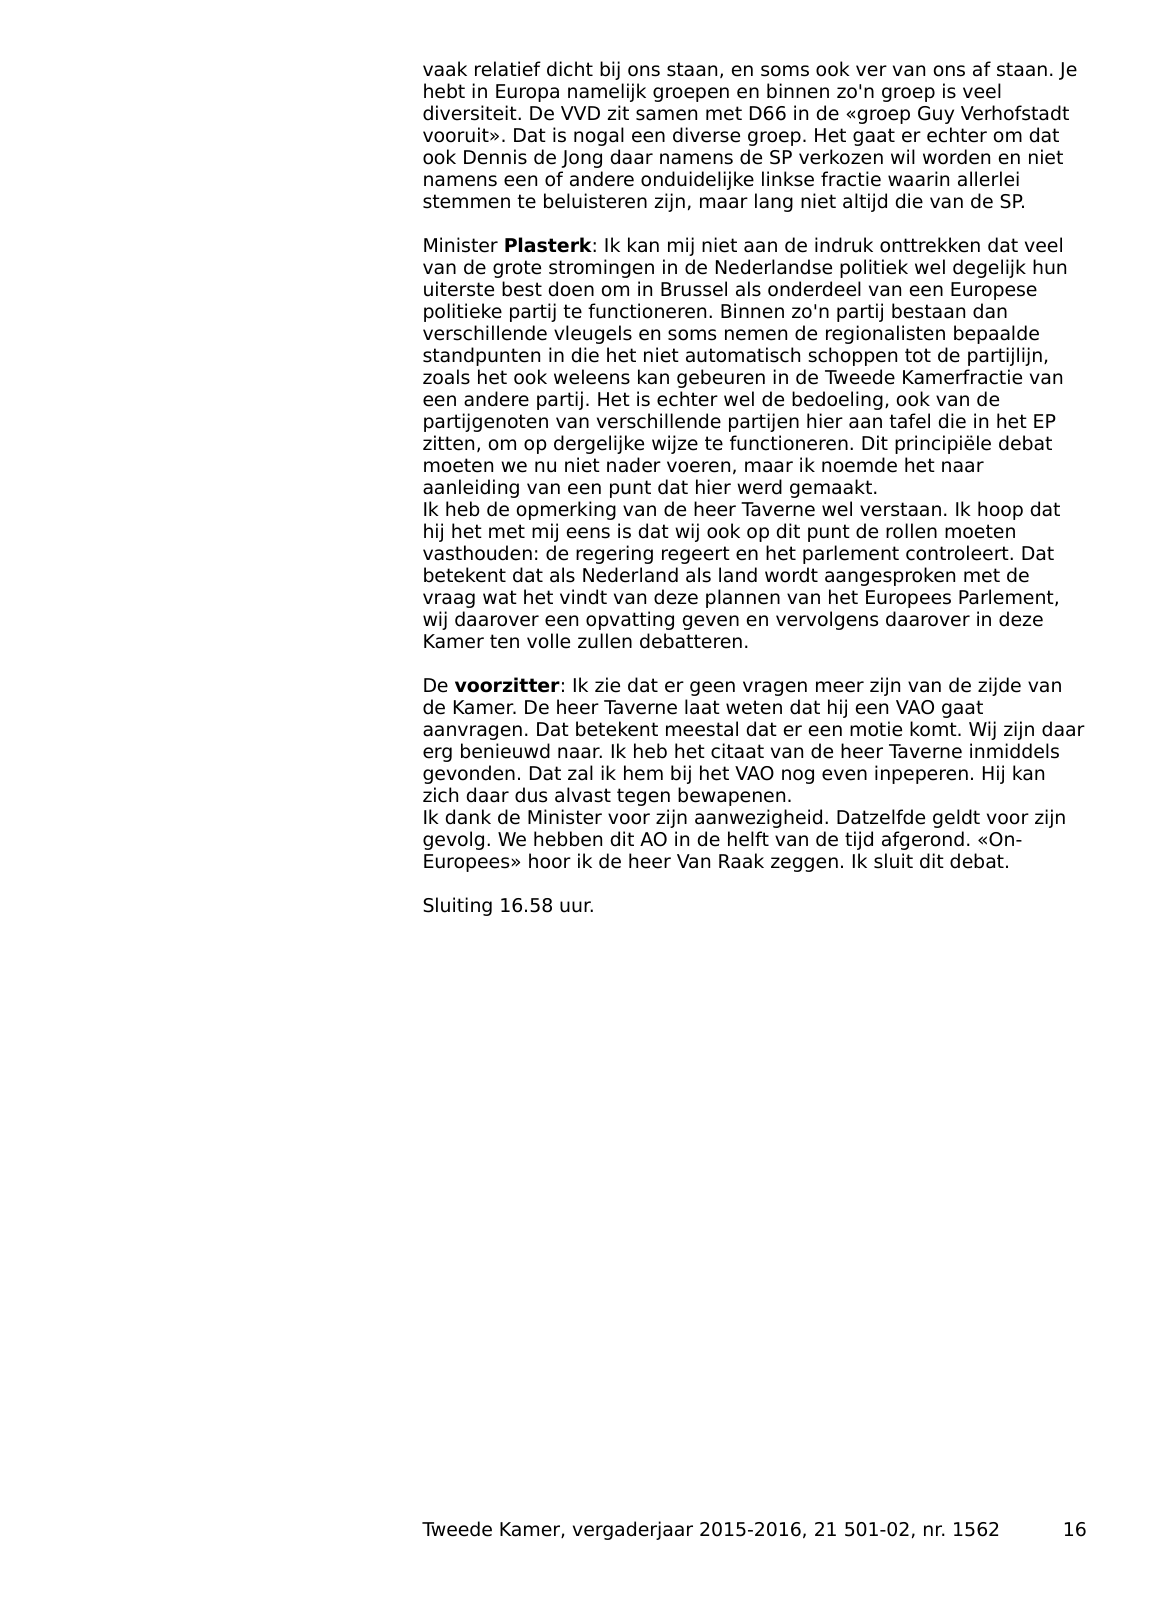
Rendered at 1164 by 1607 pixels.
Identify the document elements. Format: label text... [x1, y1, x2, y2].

text Ik dank de Minister voor zijn aanwezigheid. Datzelfde geldt voor zijn gevolg. We hebben dit AO in de helft van de tijd afgerond. «On-Europees» hoor ik de heer Van Raak zeggen. Ik sluit dit debat. [422, 807, 1087, 873]
text Ik heb de opmerking van de heer Taverne wel verstaan. Ik hoop dat hij het met mij eens is dat wij ook op dit punt de rollen moeten vasthouden: de regering regeert en het parlement controleert. Dat betekent dat als Nederland als land wordt aangesproken met de vraag wat het vindt van deze plannen van het Europees Parlement, wij daarover een opvatting geven en vervolgens daarover in deze Kamer ten volle zullen debatteren. [422, 499, 1087, 653]
text De voorzitter: Ik zie dat er geen vragen meer zijn van de zijde van de Kamer. De heer Taverne laat weten dat hij een VAO gaat aanvragen. Dat betekent meestal dat er een motie komt. Wij zijn daar erg benieuwd naar. Ik heb het citaat van de heer Taverne inmiddels gevonden. Dat zal ik hem bij het VAO nog even inpeperen. Hij kan zich daar dus alvast tegen bewapenen. [422, 675, 1087, 807]
text vaak relatief dicht bij ons staan, en soms ook ver van ons af staan. Je hebt in Europa namelijk groepen en binnen zo'n groep is veel diversiteit. De VVD zit samen met D66 in de «groep Guy Verhofstadt vooruit». Dat is nogal een diverse groep. Het gaat er echter om dat ook Dennis de Jong daar namens de SP verkozen wil worden en niet namens een of andere onduidelijke linkse fractie waarin allerlei stemmen te beluisteren zijn, maar lang niet altijd die van de SP. [422, 59, 1087, 213]
text Sluiting 16.58 uur. [422, 895, 1087, 917]
text Minister Plasterk: Ik kan mij niet aan de indruk onttrekken dat veel van de grote stromingen in de Nederlandse politiek wel degelijk hun uiterste best doen om in Brussel als onderdeel van een Europese politieke partij te functioneren. Binnen zo'n partij bestaan dan verschillende vleugels en soms nemen de regionalisten bepaalde standpunten in die het niet automatisch schoppen tot de partijlijn, zoals het ook weleens kan gebeuren in de Tweede Kamerfractie van een andere partij. Het is echter wel de bedoeling, ook van de partijgenoten van verschillende partijen hier aan tafel die in het EP zitten, om op dergelijke wijze te functioneren. Dit principiële debat moeten we nu niet nader voeren, maar ik noemde het naar aanleiding van een punt dat hier werd gemaakt. [422, 235, 1087, 499]
